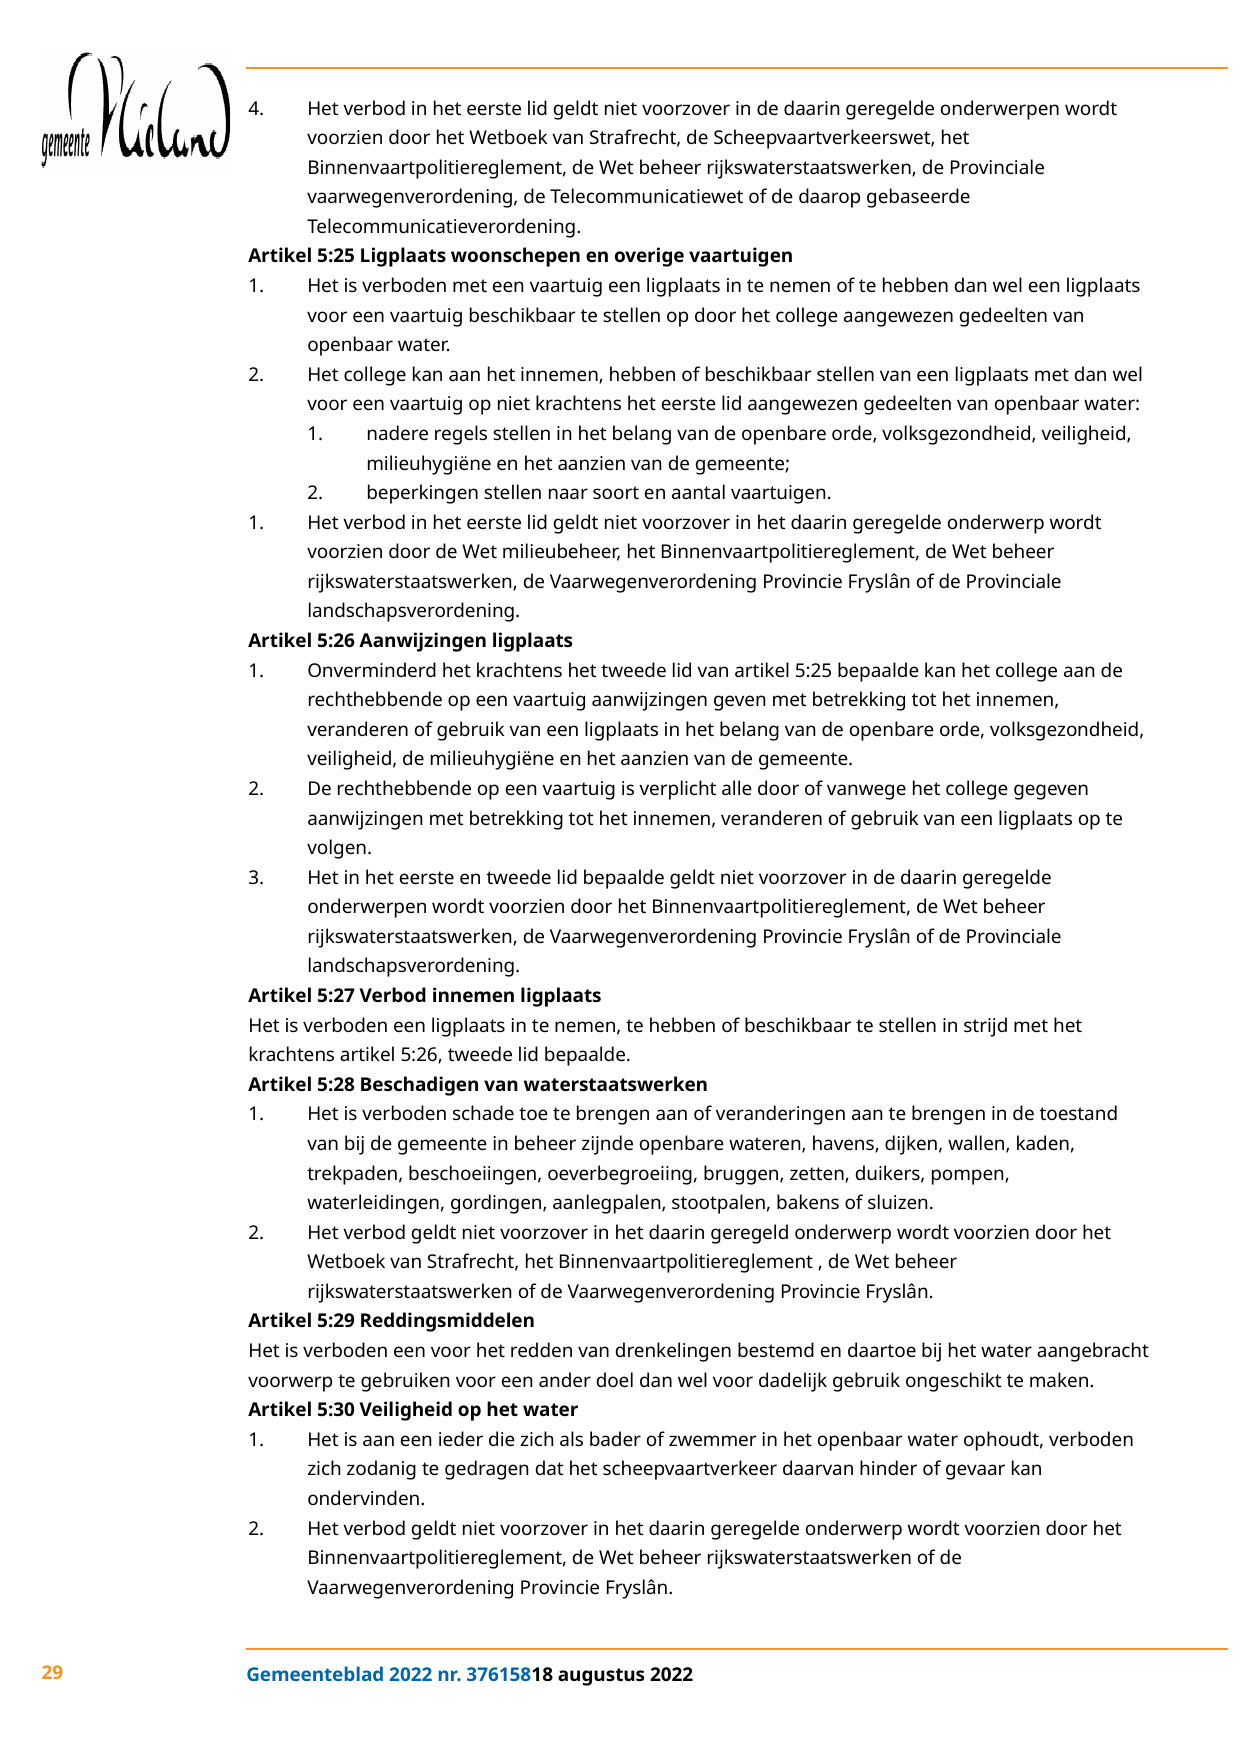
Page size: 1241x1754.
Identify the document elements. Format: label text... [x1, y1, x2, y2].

picture [41, 47, 231, 172]
list Onverminderd het krachtens het tweede lid van artikel 5:25 bepaalde kan het college aan de rechthebbende op een vaartuig aanwijzingen geven met betrekking tot het innemen, veranderen of gebruik van een ligplaats in het belang van de openbare orde, volksgezondheid, veiligheid, de milieuhygiëne en het aanzien van de gemeente. [248, 657, 1152, 771]
list Het is verboden met een vaartuig een ligplaats in te nemen of te hebben dan wel een ligplaats voor een vaartuig beschikbaar te stellen op door het college aangewezen gedeelten van openbaar water. [248, 272, 1152, 357]
text Artikel 5:28 Beschadigen van waterstaatswerken [248, 1071, 1152, 1097]
list Het is aan een ieder die zich als bader of zwemmer in het openbaar water ophoudt, verboden zich zodanig te gedragen dat het scheepvaartverkeer daarvan hinder of gevaar kan ondervinden. [248, 1426, 1152, 1511]
list Het verbod geldt niet voorzover in het daarin geregeld onderwerp wordt voorzien door het Wetboek van Strafrecht, het Binnenvaartpolitiereglement , de Wet beheer rijkswaterstaatswerken of de Vaarwegenverordening Provincie Fryslân. [248, 1219, 1152, 1304]
text Artikel 5:26 Aanwijzingen ligplaats [248, 627, 1152, 653]
text Artikel 5:25 Ligplaats woonschepen en overige vaartuigen [248, 243, 1152, 268]
list beperkingen stellen naar soort en aantal vaartuigen. [307, 479, 1152, 505]
text Artikel 5:29 Reddingsmiddelen [248, 1308, 1152, 1333]
list Het verbod geldt niet voorzover in het daarin geregelde onderwerp wordt voorzien door het Binnenvaartpolitiereglement, de Wet beheer rijkswaterstaatswerken of de Vaarwegenverordening Provincie Fryslân. [248, 1515, 1152, 1600]
text Het is verboden een voor het redden van drenkelingen bestemd en daartoe bij het water aangebracht voorwerp te gebruiken voor een ander doel dan wel voor dadelijk gebruik ongeschikt te maken. [248, 1337, 1152, 1393]
text Het is verboden een ligplaats in te nemen, te hebben of beschikbaar te stellen in strijd met het krachtens artikel 5:26, tweede lid bepaalde. [248, 1012, 1152, 1067]
text Artikel 5:30 Veiligheid op het water [248, 1396, 1152, 1422]
list Het in het eerste en tweede lid bepaalde geldt niet voorzover in de daarin geregelde onderwerpen wordt voorzien door het Binnenvaartpolitiereglement, de Wet beheer rijkswaterstaatswerken, de Vaarwegenverordening Provincie Fryslân of de Provinciale landschapsverordening. [248, 864, 1152, 978]
list De rechthebbende op een vaartuig is verplicht alle door of vanwege het college gegeven aanwijzingen met betrekking tot het innemen, veranderen of gebruik van een ligplaats op te volgen. [248, 775, 1152, 860]
list Het is verboden schade toe te brengen aan of veranderingen aan te brengen in de toestand van bij de gemeente in beheer zijnde openbare wateren, havens, dijken, wallen, kaden, trekpaden, beschoeiingen, oeverbegroeiing, bruggen, zetten, duikers, pompen, waterleidingen, gordingen, aanlegpalen, stootpalen, bakens of sluizen. [248, 1101, 1152, 1215]
list Het verbod in het eerste lid geldt niet voorzover in de daarin geregelde onderwerpen wordt voorzien door het Wetboek van Strafrecht, de Scheepvaartverkeerswet, het Binnenvaartpolitiereglement, de Wet beheer rijkswaterstaatswerken, de Provinciale vaarwegenverordening, de Telecommunicatiewet of de daarop gebaseerde Telecommunicatieverordening. [248, 95, 1152, 239]
list Het verbod in het eerste lid geldt niet voorzover in het daarin geregelde onderwerp wordt voorzien door de Wet milieubeheer, het Binnenvaartpolitiereglement, de Wet beheer rijkswaterstaatswerken, de Vaarwegenverordening Provincie Fryslân of de Provinciale landschapsverordening. [248, 509, 1152, 623]
list Het college kan aan het innemen, hebben of beschikbaar stellen van een ligplaats met dan wel voor een vaartuig op niet krachtens het eerste lid aangewezen gedeelten van openbaar water: [248, 361, 1152, 416]
list nadere regels stellen in het belang van de openbare orde, volksgezondheid, veiligheid, milieuhygiëne en het aanzien van de gemeente; [307, 420, 1152, 476]
text Artikel 5:27 Verbod innemen ligplaats [248, 982, 1152, 1008]
